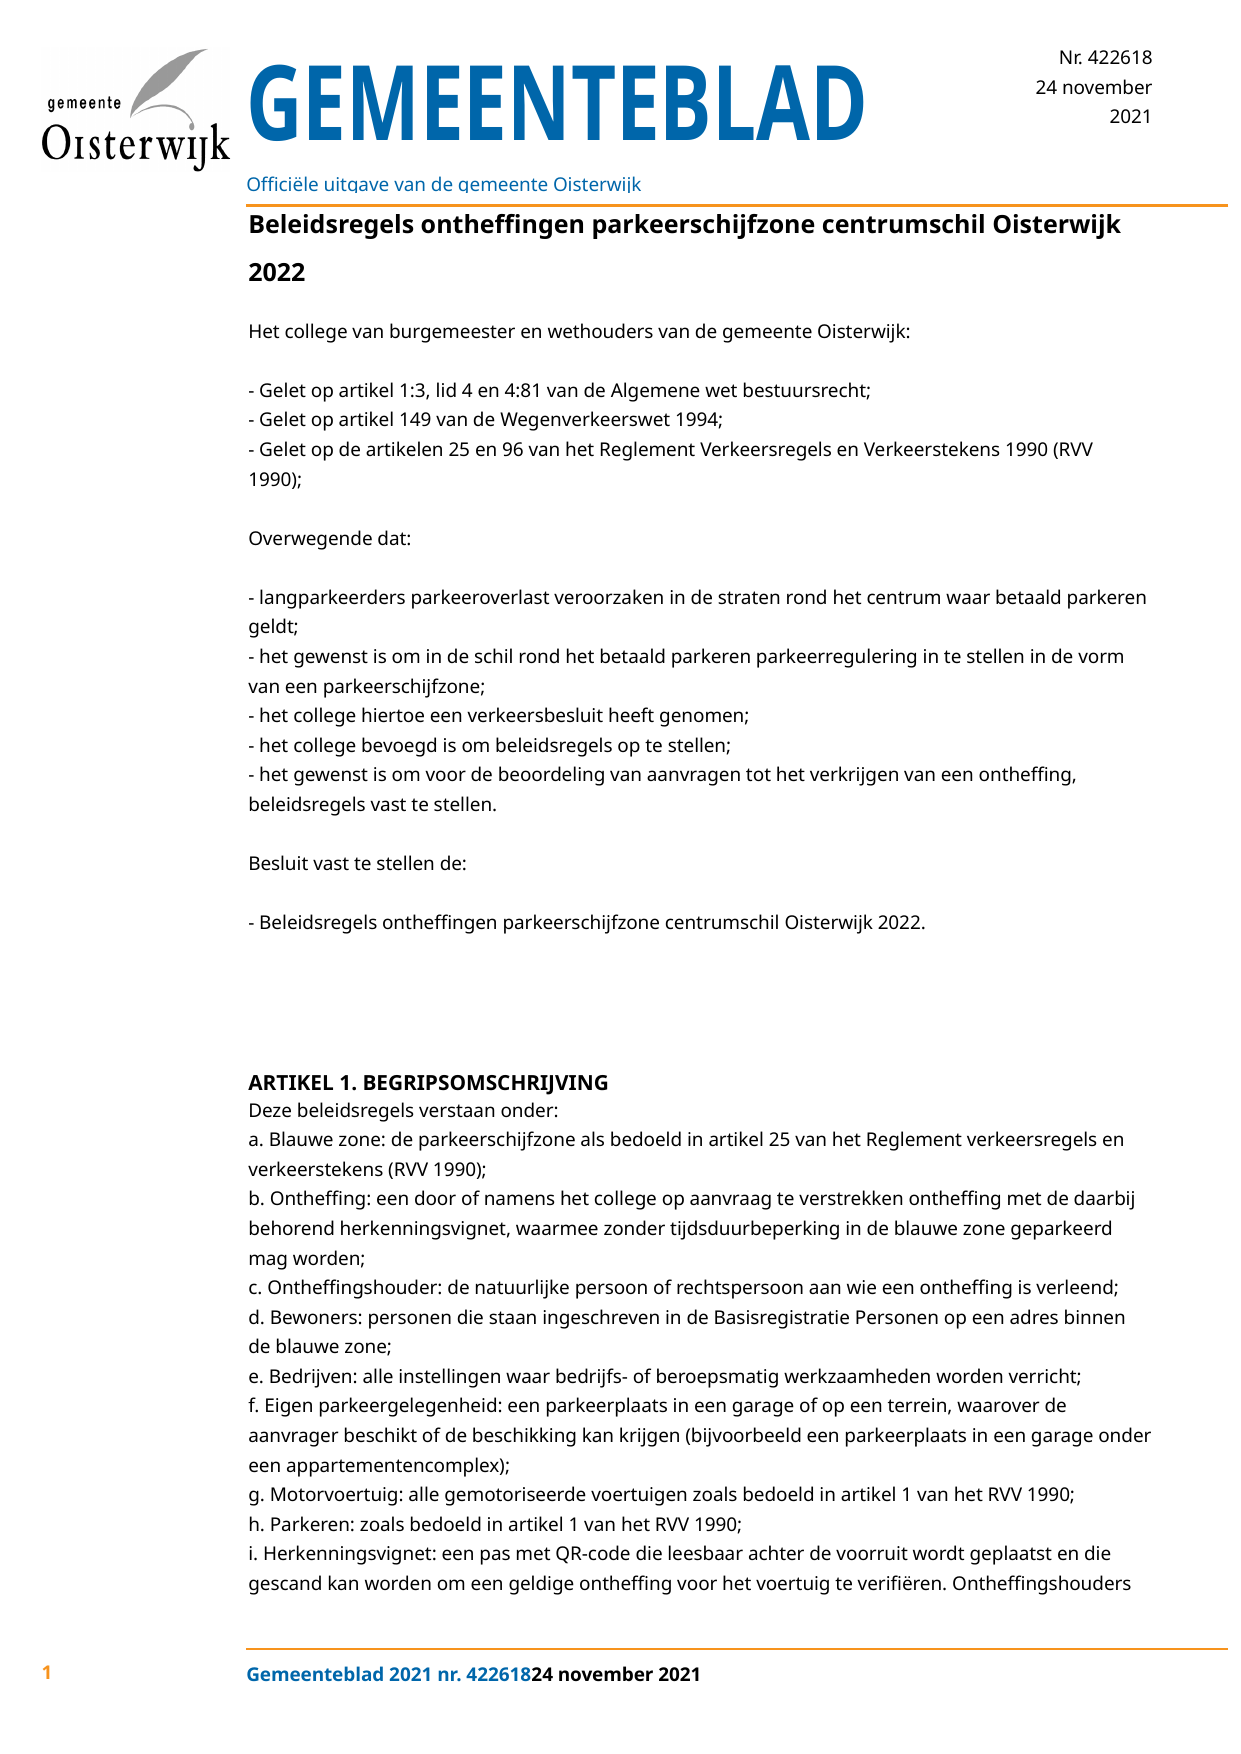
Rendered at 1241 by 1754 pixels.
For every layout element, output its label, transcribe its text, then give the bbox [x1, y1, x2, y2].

text - Gelet op de artikelen 25 en 96 van het Reglement Verkeersregels en Verkeerstekens 1990 (RVV 1990); [248, 436, 1152, 492]
picture [41, 47, 231, 172]
text f. Eigen parkeergelegenheid: een parkeerplaats in een garage of op een terrein, waarover de aanvrager beschikt of de beschikking kan krijgen (bijvoorbeeld een parkeerplaats in een garage onder een appartementencomplex); [248, 1393, 1152, 1478]
text - Gelet op artikel 149 van de Wegenverkeerswet 1994; [248, 407, 1152, 432]
text Besluit vast te stellen de: [248, 850, 1152, 876]
text e. Bedrijven: alle instellingen waar bedrijfs- of beroepsmatig werkzaamheden worden verricht; [248, 1363, 1152, 1389]
text i. Herkenningsvignet: een pas met QR-code die leesbaar achter de voorruit wordt geplaatst en die gescand kan worden om een geldige ontheffing voor het voertuig te verifiëren. Ontheffingshouders [248, 1541, 1152, 1596]
text Overwegende dat: [248, 525, 1152, 551]
text g. Motorvoertuig: alle gemotoriseerde voertuigen zoals bedoeld in artikel 1 van het RVV 1990; [248, 1481, 1152, 1507]
text - het college hiertoe een verkeersbesluit heeft genomen; [248, 702, 1152, 728]
text d. Bewoners: personen die staan ingeschreven in de Basisregistratie Personen op een adres binnen de blauwe zone; [248, 1304, 1152, 1359]
text Beleidsregels ontheffingen parkeerschijfzone centrumschil Oisterwijk 2022 [248, 207, 1152, 288]
text - Beleidsregels ontheffingen parkeerschijfzone centrumschil Oisterwijk 2022. [248, 909, 1152, 935]
text - Gelet op artikel 1:3, lid 4 en 4:81 van de Algemene wet bestuursrecht; [248, 377, 1152, 403]
text h. Parkeren: zoals bedoeld in artikel 1 van het RVV 1990; [248, 1511, 1152, 1537]
text Het college van burgemeester en wethouders van de gemeente Oisterwijk: [248, 318, 1152, 344]
text a. Blauwe zone: de parkeerschijfzone als bedoeld in artikel 25 van het Reglement verkeersregels en verkeerstekens (RVV 1990); [248, 1126, 1152, 1182]
text - het gewenst is om voor de beoordeling van aanvragen tot het verkrijgen van een ontheffing, beleidsregels vast te stellen. [248, 762, 1152, 817]
text c. Ontheffingshouder: de natuurlijke persoon of rechtspersoon aan wie een ontheffing is verleend; [248, 1274, 1152, 1300]
text Deze beleidsregels verstaan onder: [248, 1097, 1152, 1123]
text - het gewenst is om in de schil rond het betaald parkeren parkeerregulering in te stellen in de vorm van een parkeerschijfzone; [248, 643, 1152, 699]
text ARTIKEL 1. BEGRIPSOMSCHRIJVING [248, 1068, 1152, 1097]
text b. Ontheffing: een door of namens het college op aanvraag te verstrekken ontheffing met de daarbij behorend herkenningsvignet, waarmee zonder tijdsduurbeperking in de blauwe zone geparkeerd mag worden; [248, 1186, 1152, 1271]
text - het college bevoegd is om beleidsregels op te stellen; [248, 732, 1152, 758]
text - langparkeerders parkeeroverlast veroorzaken in de straten rond het centrum waar betaald parkeren geldt; [248, 584, 1152, 639]
